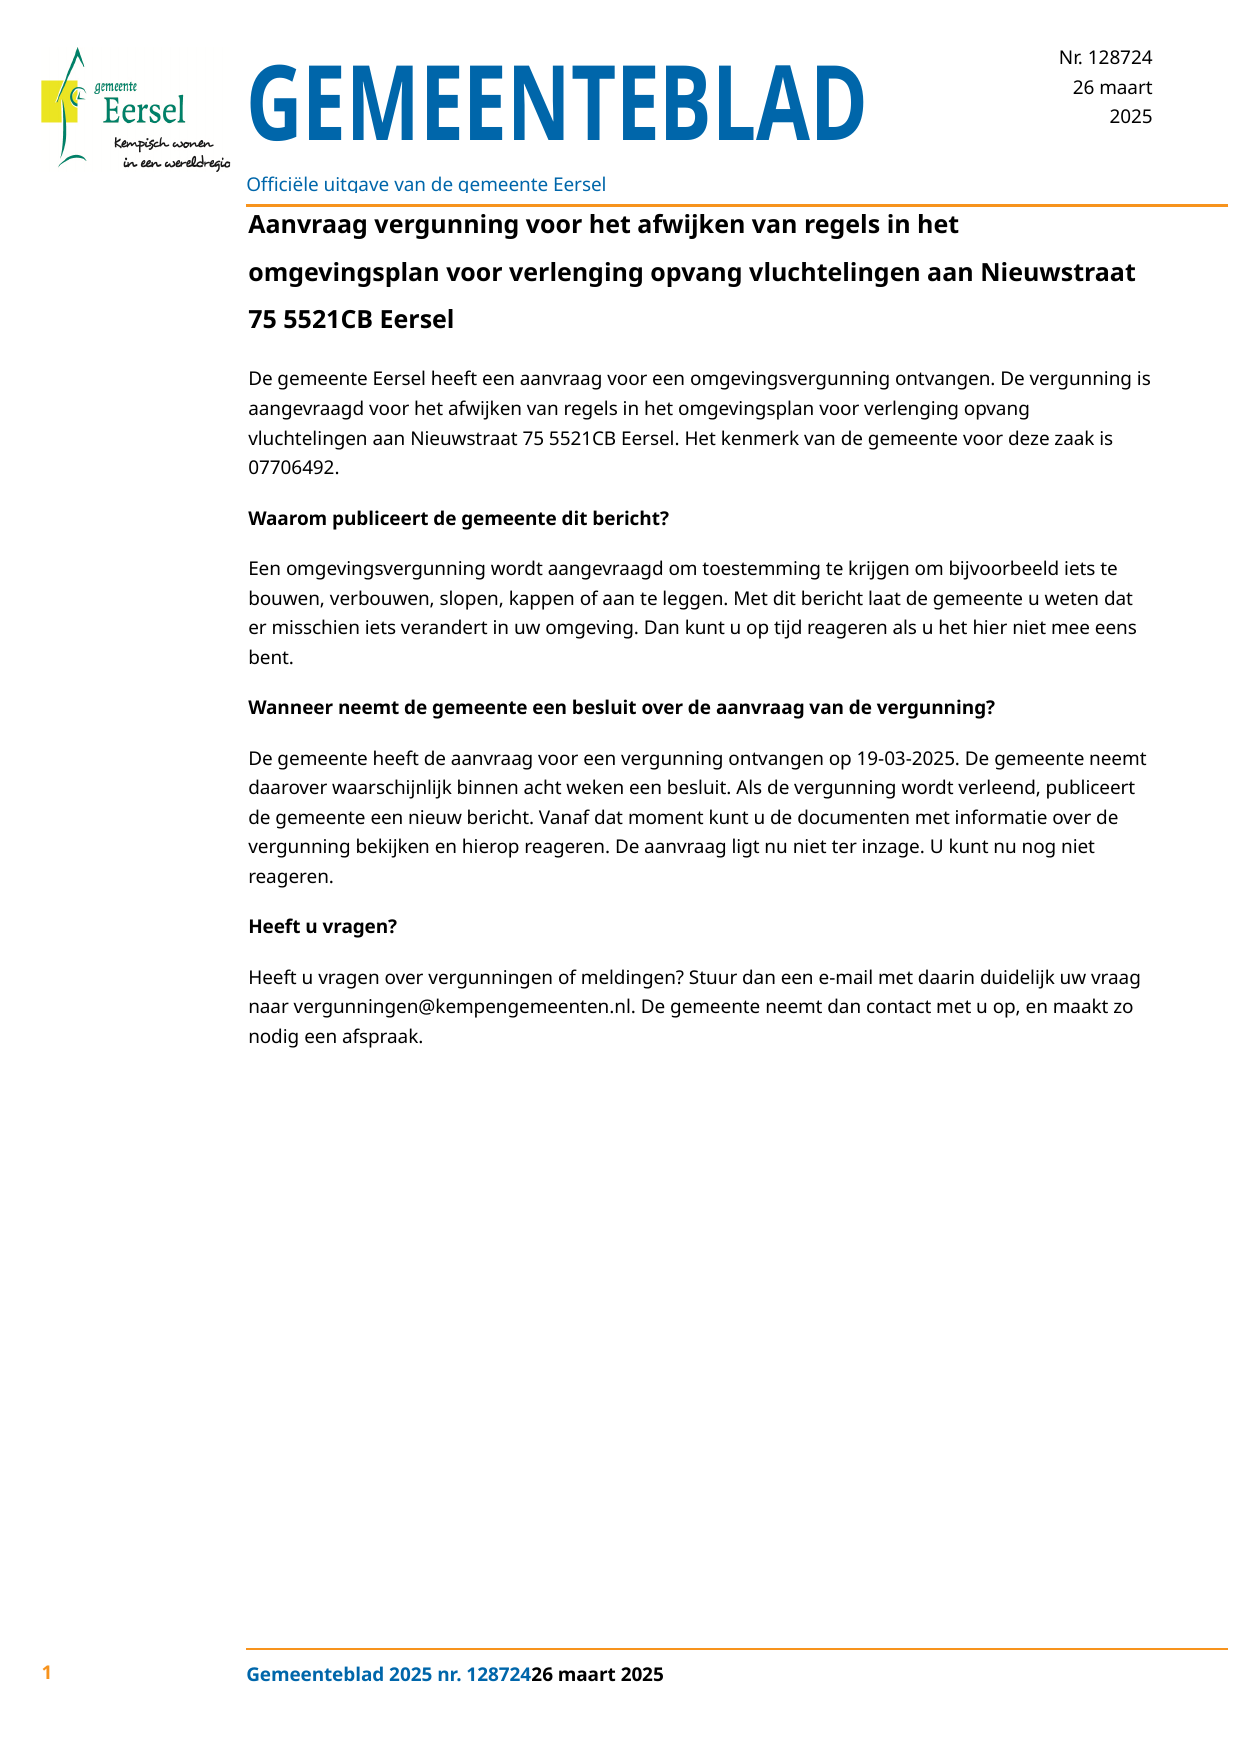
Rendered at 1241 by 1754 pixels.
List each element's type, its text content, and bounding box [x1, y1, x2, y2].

text De gemeente Eersel heeft een aanvraag voor een omgevingsvergunning ontvangen. De vergunning is aangevraagd voor het afwijken van regels in het omgevingsplan voor verlenging opvang vluchtelingen aan Nieuwstraat 75 5521CB Eersel. Het kenmerk van de gemeente voor deze zaak is 07706492. [248, 366, 1152, 480]
text Aanvraag vergunning voor het afwijken van regels in het omgevingsplan voor verlenging opvang vluchtelingen aan Nieuwstraat 75 5521CB Eersel [248, 207, 1152, 336]
text Heeft u vragen over vergunningen of meldingen? Stuur dan een e-mail met daarin duidelijk uw vraag naar vergunningen@kempengemeenten.nl. De gemeente neemt dan contact met u op, en maakt zo nodig een afspraak. [248, 964, 1152, 1049]
text Een omgevingsvergunning wordt aangevraagd om toestemming te krijgen om bijvoorbeeld iets te bouwen, verbouwen, slopen, kappen of aan te leggen. Met dit bericht laat de gemeente u weten dat er misschien iets verandert in uw omgeving. Dan kunt u op tijd reageren als u het hier niet mee eens bent. [248, 555, 1152, 669]
text De gemeente heeft de aanvraag voor een vergunning ontvangen op 19-03-2025. De gemeente neemt daarover waarschijnlijk binnen acht weken een besluit. Als de vergunning wordt verleend, publiceert de gemeente een nieuw bericht. Vanaf dat moment kunt u de documenten met informatie over de vergunning bekijken en hierop reageren. De aanvraag ligt nu niet ter inzage. U kunt nu nog niet reageren. [248, 745, 1152, 889]
text Heeft u vragen? [248, 913, 1152, 939]
text Wanneer neemt de gemeente een besluit over de aanvraag van de vergunning? [248, 694, 1152, 720]
picture [41, 47, 231, 172]
text Waarom publiceert de gemeente dit bericht? [248, 505, 1152, 530]
